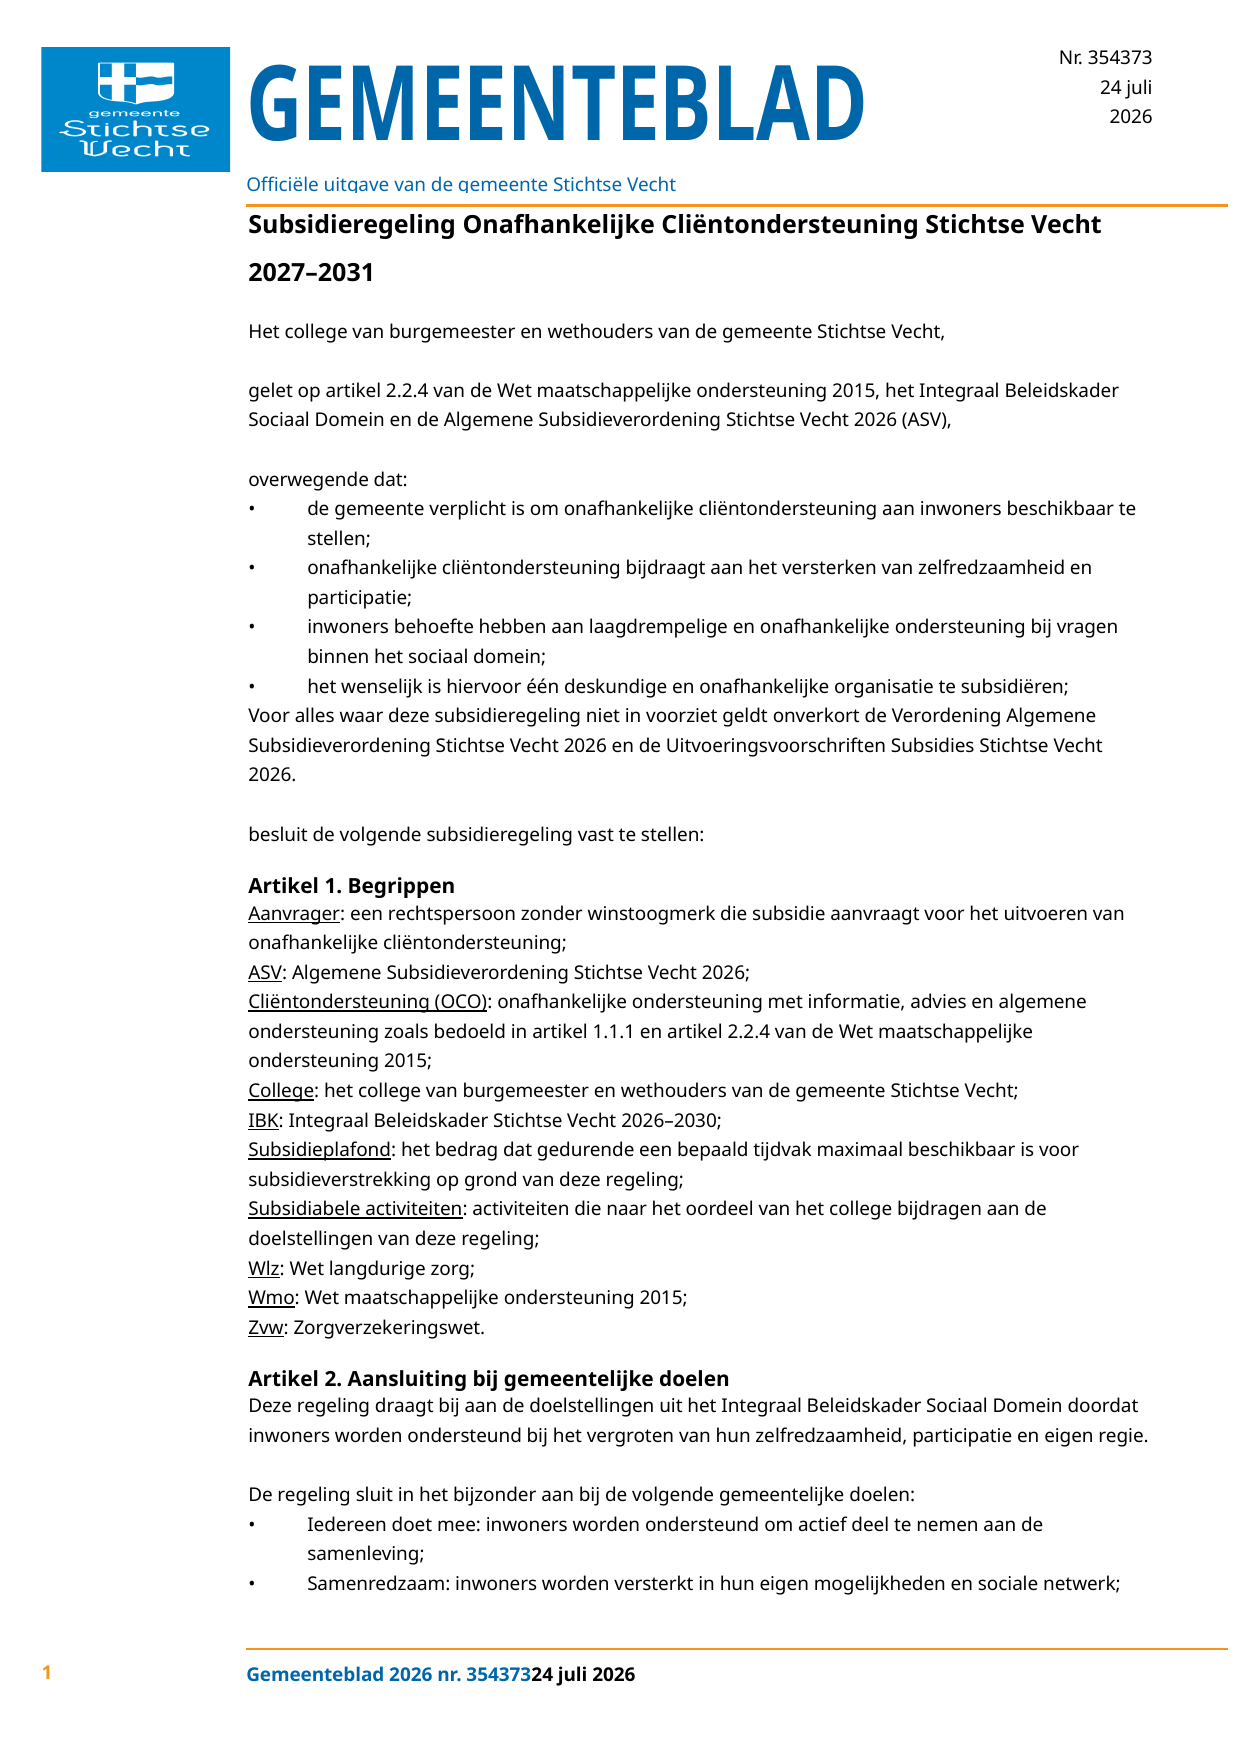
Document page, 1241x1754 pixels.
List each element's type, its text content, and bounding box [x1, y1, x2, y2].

text overwegende dat: [248, 466, 1152, 492]
list het wenselijk is hiervoor één deskundige en onafhankelijke organisatie te subsidiëren; [248, 673, 1152, 699]
list inwoners behoefte hebben aan laagdrempelige en onafhankelijke ondersteuning bij vragen binnen het sociaal domein; [248, 614, 1152, 669]
text Cliëntondersteuning (OCO): onafhankelijke ondersteuning met informatie, advies en algemene ondersteuning zoals bedoeld in artikel 1.1.1 en artikel 2.2.4 van de Wet maatschappelijke ondersteuning 2015; [248, 988, 1152, 1073]
picture [99, 63, 135, 101]
list Samenredzaam: inwoners worden versterkt in hun eigen mogelijkheden en sociale netwerk; [248, 1570, 1152, 1596]
text Wlz: Wet langdurige zorg; [248, 1255, 1152, 1280]
text Artikel 2. Aansluiting bij gemeentelijke doelen [248, 1364, 1152, 1393]
text Deze regeling draagt bij aan de doelstellingen uit het Integraal Beleidskader Sociaal Domein doordat inwoners worden ondersteund bij het vergroten van hun zelfredzaamheid, participatie en eigen regie. [248, 1393, 1152, 1448]
list de gemeente verplicht is om onafhankelijke cliëntondersteuning aan inwoners beschikbaar te stellen; [248, 495, 1152, 551]
text Subsidieregeling Onafhankelijke Cliëntondersteuning Stichtse Vecht 2027–2031 [248, 207, 1152, 288]
picture [137, 63, 174, 103]
text Zvw: Zorgverzekeringswet. [248, 1314, 1152, 1339]
list Iedereen doet mee: inwoners worden ondersteund om actief deel te nemen aan de samenleving; [248, 1511, 1152, 1566]
text Subsidiabele activiteiten: activiteiten die naar het oordeel van het college bijdragen aan de doelstellingen van deze regeling; [248, 1196, 1152, 1251]
text IBK: Integraal Beleidskader Stichtse Vecht 2026–2030; [248, 1107, 1152, 1132]
list onafhankelijke cliëntondersteuning bijdraagt aan het versterken van zelfredzaamheid en participatie; [248, 554, 1152, 610]
text gelet op artikel 2.2.4 van de Wet maatschappelijke ondersteuning 2015, het Integraal Beleidskader Sociaal Domein en de Algemene Subsidieverordening Stichtse Vecht 2026 (ASV), [248, 377, 1152, 432]
text Het college van burgemeester en wethouders van de gemeente Stichtse Vecht, [248, 318, 1152, 344]
text College: het college van burgemeester en wethouders van de gemeente Stichtse Vecht; [248, 1077, 1152, 1103]
text Voor alles waar deze subsidieregeling niet in voorziet geldt onverkort de Verordening Algemene Subsidieverordening Stichtse Vecht 2026 en de Uitvoeringsvoorschriften Subsidies Stichtse Vecht 2026. [248, 702, 1152, 787]
text Wmo: Wet maatschappelijke ondersteuning 2015; [248, 1284, 1152, 1310]
text Aanvrager: een rechtspersoon zonder winstoogmerk die subsidie aanvraagt voor het uitvoeren van onafhankelijke cliëntondersteuning; [248, 900, 1152, 955]
text ASV: Algemene Subsidieverordening Stichtse Vecht 2026; [248, 959, 1152, 984]
text De regeling sluit in het bijzonder aan bij de volgende gemeentelijke doelen: [248, 1481, 1152, 1507]
text Artikel 1. Begrippen [248, 871, 1152, 900]
text Subsidieplafond: het bedrag dat gedurende een bepaald tijdvak maximaal beschikbaar is voor subsidieverstrekking op grond van deze regeling; [248, 1136, 1152, 1192]
text besluit de volgende subsidieregeling vast te stellen: [248, 821, 1152, 847]
